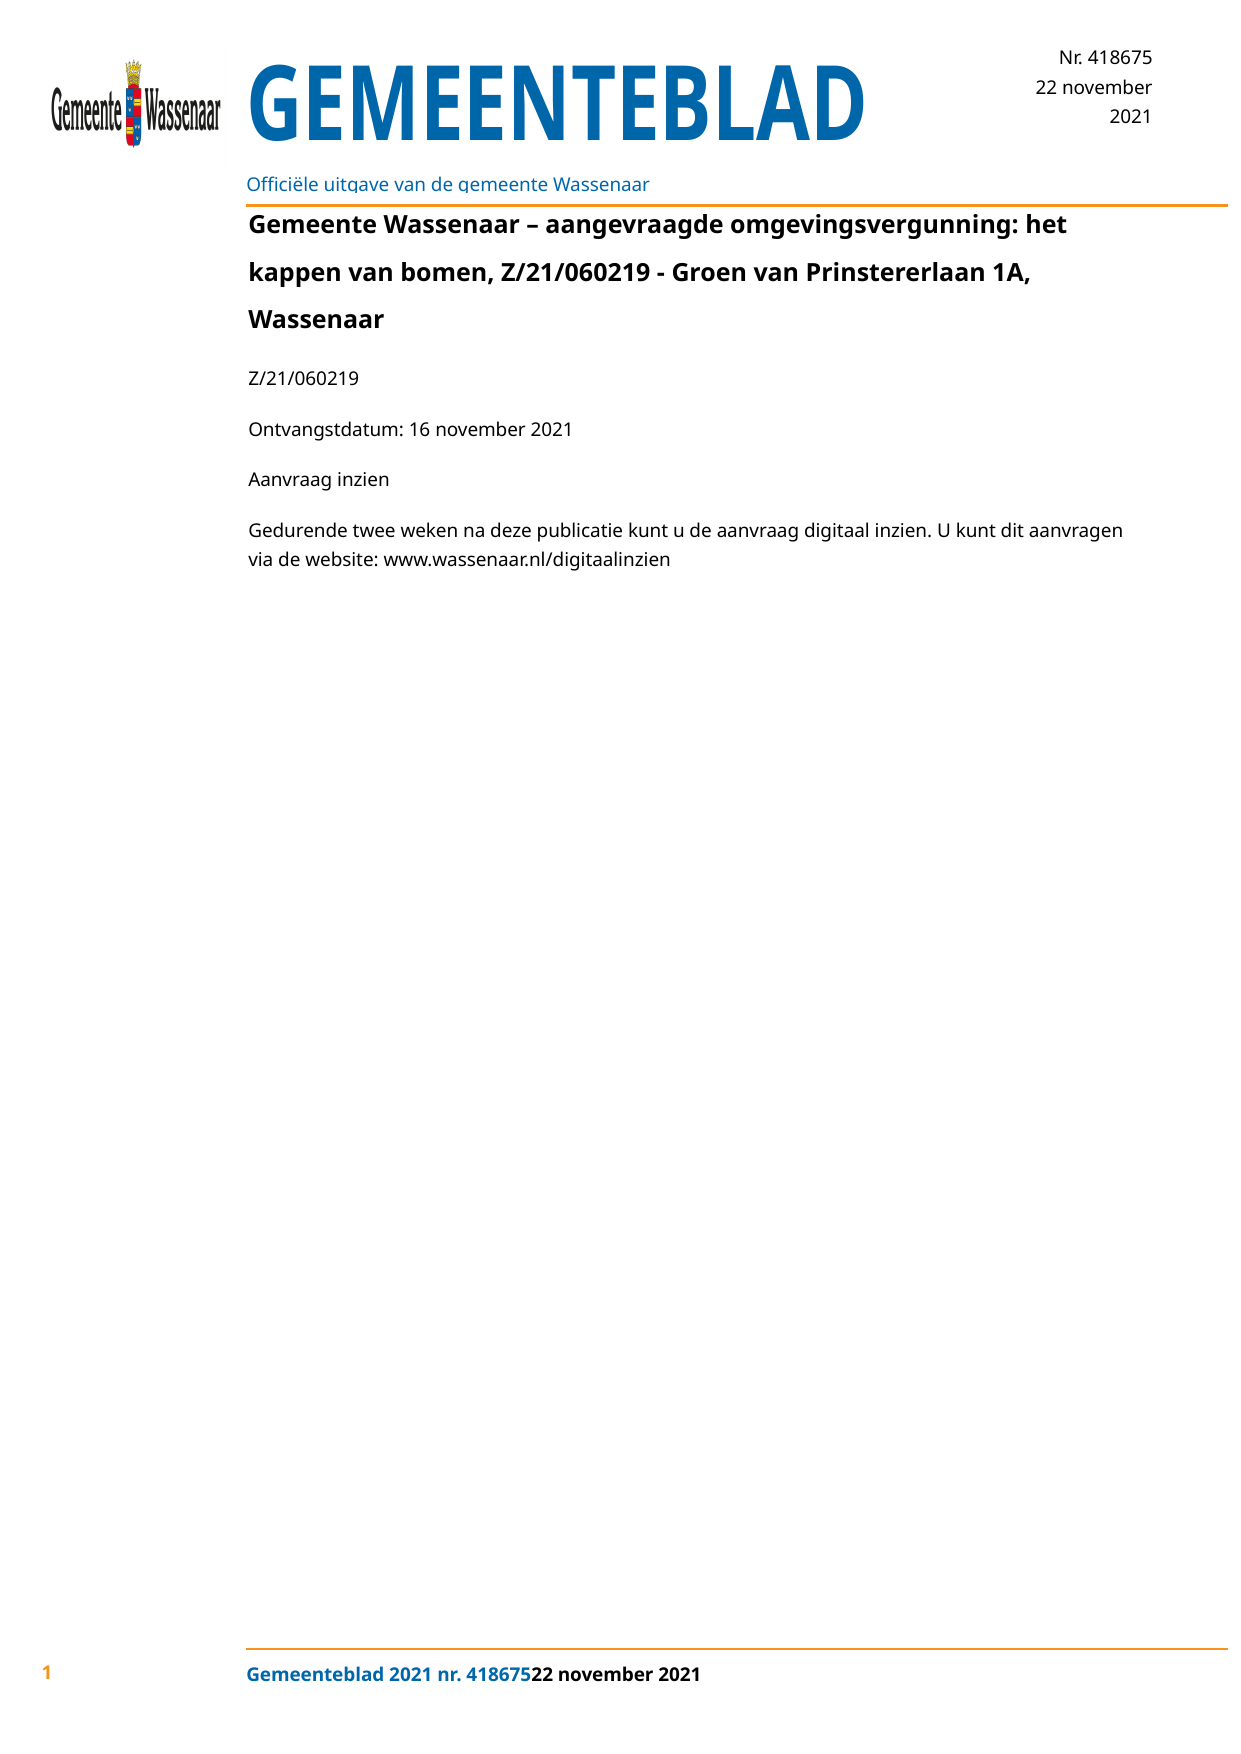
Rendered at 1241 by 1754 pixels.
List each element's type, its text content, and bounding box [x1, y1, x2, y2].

text Aanvraag inzien [248, 466, 1152, 492]
text Gedurende twee weken na deze publicatie kunt u de aanvraag digitaal inzien. U kunt dit aanvragen via de website: www.wassenaar.nl/digitaalinzien [248, 517, 1152, 572]
text Z/21/060219 [248, 366, 1152, 391]
text Gemeente Wassenaar – aangevraagde omgevingsvergunning: het kappen van bomen, Z/21/060219 - Groen van Prinstererlaan 1A, Wassenaar [248, 207, 1152, 336]
text Ontvangstdatum: 16 november 2021 [248, 416, 1152, 442]
picture [41, 47, 231, 172]
